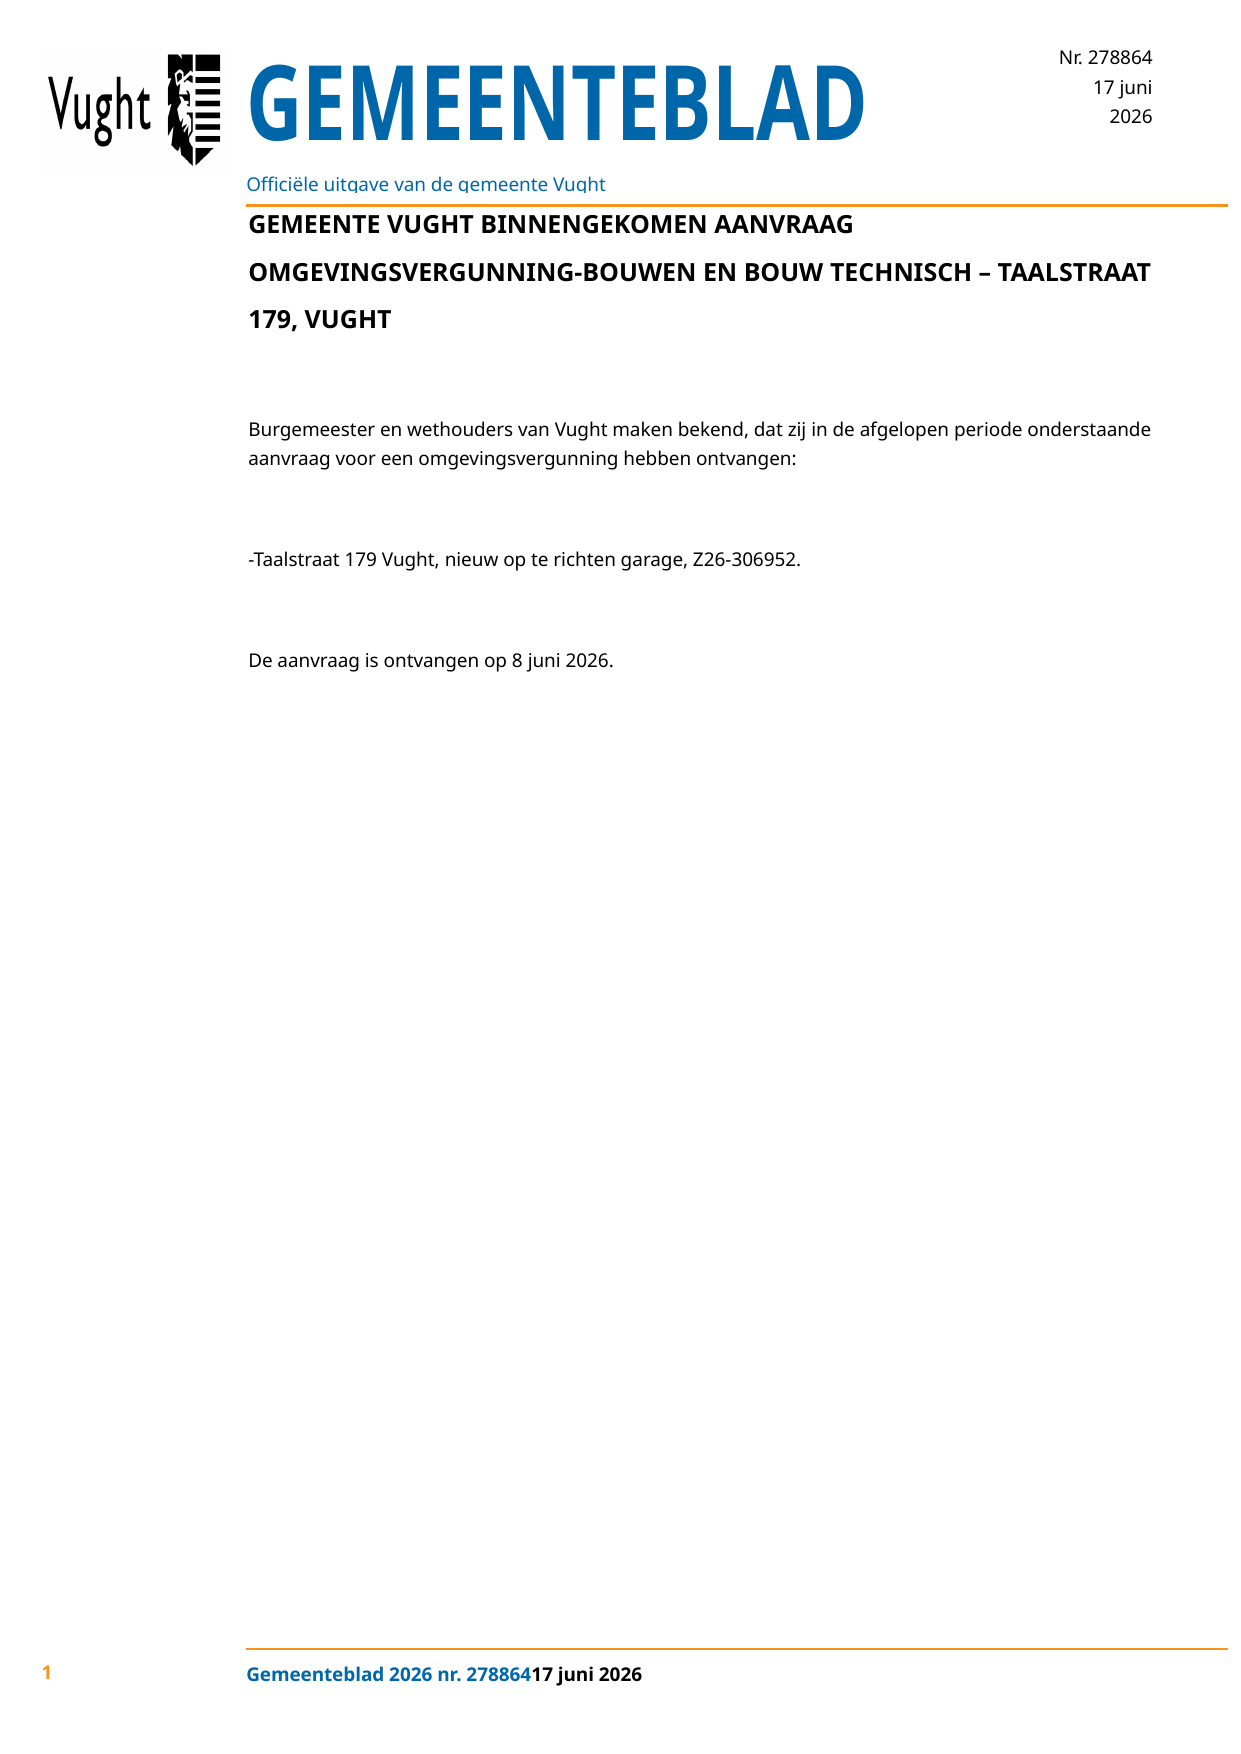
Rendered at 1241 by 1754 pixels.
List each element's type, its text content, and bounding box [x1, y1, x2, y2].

text GEMEENTE VUGHT BINNENGEKOMEN AANVRAAG OMGEVINGSVERGUNNING-BOUWEN EN BOUW TECHNISCH – TAALSTRAAT 179, VUGHT [248, 207, 1152, 336]
text De aanvraag is ontvangen op 8 juni 2026. [248, 647, 1152, 673]
text -Taalstraat 179 Vught, nieuw op te richten garage, Z26-306952. [248, 546, 1152, 572]
picture [41, 47, 231, 172]
text Burgemeester en wethouders van Vught maken bekend, dat zij in de afgelopen periode onderstaande aanvraag voor een omgevingsvergunning hebben ontvangen: [248, 416, 1152, 471]
